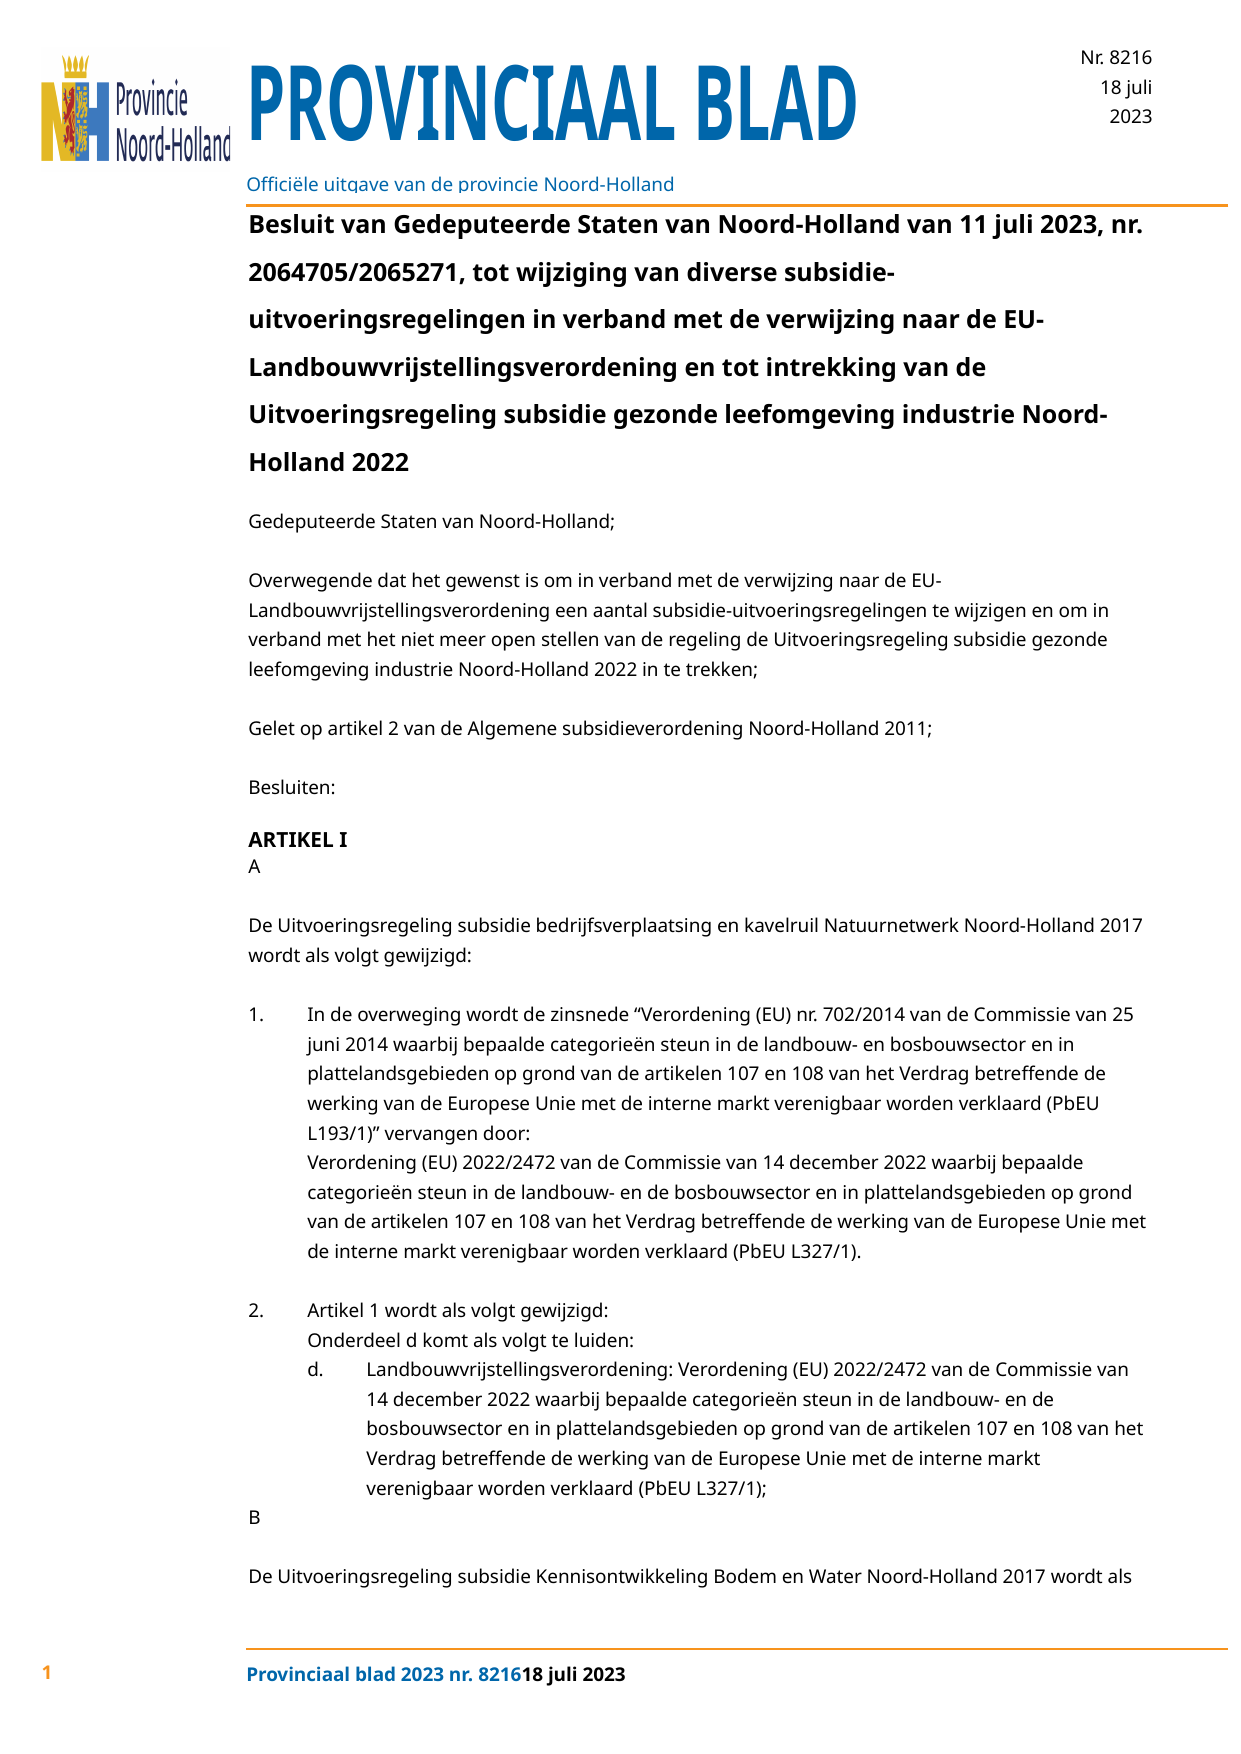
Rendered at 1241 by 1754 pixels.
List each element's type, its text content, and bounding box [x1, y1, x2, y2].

text Gedeputeerde Staten van Noord-Holland; [248, 508, 1152, 534]
text ARTIKEL I [248, 825, 1152, 853]
text Besluiten: [248, 774, 1152, 800]
text Besluit van Gedeputeerde Staten van Noord-Holland van 11 juli 2023, nr. 2064705/2065271, tot wijziging van diverse subsidie-uitvoeringsregelingen in verband met de verwijzing naar de EU-Landbouwvrijstellingsverordening en tot intrekking van de Uitvoeringsregeling subsidie gezonde leefomgeving industrie Noord-Holland 2022 [248, 207, 1152, 479]
text De Uitvoeringsregeling subsidie bedrijfsverplaatsing en kavelruil Natuurnetwerk Noord-Holland 2017 wordt als volgt gewijzigd: [248, 913, 1152, 968]
list Artikel 1 wordt als volgt gewijzigd: [248, 1297, 1152, 1323]
text Overwegende dat het gewenst is om in verband met de verwijzing naar de EU-Landbouwvrijstellingsverordening een aantal subsidie-uitvoeringsregelingen te wijzigen en om in verband met het niet meer open stellen van de regeling de Uitvoeringsregeling subsidie gezonde leefomgeving industrie Noord-Holland 2022 in te trekken; [248, 567, 1152, 682]
picture [41, 47, 231, 172]
text De Uitvoeringsregeling subsidie Kennisontwikkeling Bodem en Water Noord-Holland 2017 wordt als [248, 1563, 1152, 1589]
list Onderdeel d komt als volgt te luiden: [248, 1327, 1152, 1352]
text Gelet op artikel 2 van de Algemene subsidieverordening Noord-Holland 2011; [248, 715, 1152, 741]
text B [248, 1504, 1152, 1530]
list Verordening (EU) 2022/2472 van de Commissie van 14 december 2022 waarbij bepaalde categorieën steun in de landbouw- en de bosbouwsector en in plattelandsgebieden op grond van de artikelen 107 en 108 van het Verdrag betreffende de werking van de Europese Unie met de interne markt verenigbaar worden verklaard (PbEU L327/1). [248, 1149, 1152, 1264]
text A [248, 853, 1152, 879]
list Landbouwvrijstellingsverordening: Verordening (EU) 2022/2472 van de Commissie van 14 december 2022 waarbij bepaalde categorieën steun in de landbouw- en de bosbouwsector en in plattelandsgebieden op grond van de artikelen 107 en 108 van het Verdrag betreffende de werking van de Europese Unie met de interne markt verenigbaar worden verklaard (PbEU L327/1); [307, 1356, 1152, 1500]
list In de overweging wordt de zinsnede “Verordening (EU) nr. 702/2014 van de Commissie van 25 juni 2014 waarbij bepaalde categorieën steun in de landbouw- en bosbouwsector en in plattelandsgebieden op grond van de artikelen 107 en 108 van het Verdrag betreffende de werking van de Europese Unie met de interne markt verenigbaar worden verklaard (PbEU L193/1)” vervangen door: [248, 1001, 1152, 1145]
